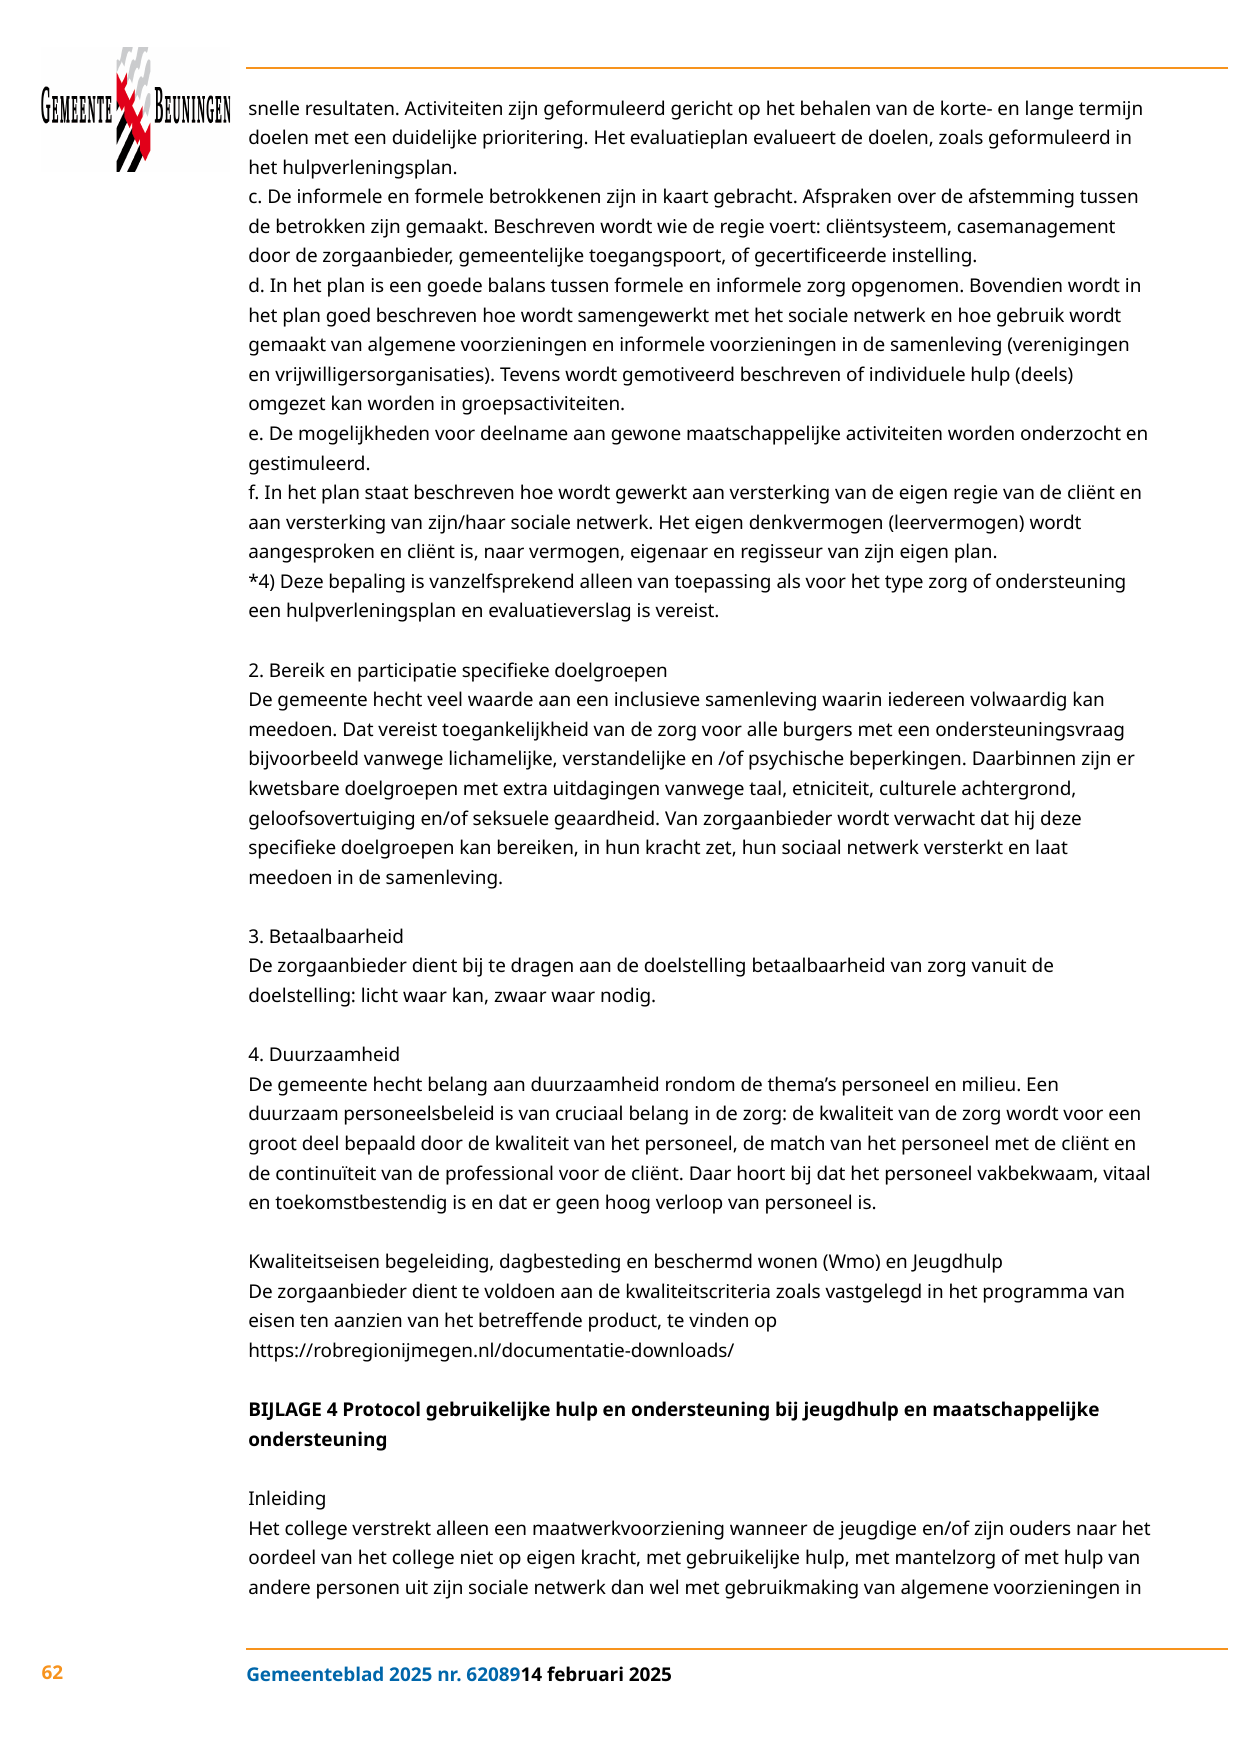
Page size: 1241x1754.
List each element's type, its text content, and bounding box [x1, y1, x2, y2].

text *4) Deze bepaling is vanzelfsprekend alleen van toepassing als voor het type zorg of ondersteuning een hulpverleningsplan en evaluatieverslag is vereist. [248, 568, 1152, 623]
text BIJLAGE 4 Protocol gebruikelijke hulp en ondersteuning bij jeugdhulp en maatschappelijke ondersteuning [248, 1396, 1152, 1452]
text De gemeente hecht veel waarde aan een inclusieve samenleving waarin iedereen volwaardig kan meedoen. Dat vereist toegankelijkheid van de zorg voor alle burgers met een ondersteuningsvraag bijvoorbeeld vanwege lichamelijke, verstandelijke en /of psychische beperkingen. Daarbinnen zijn er kwetsbare doelgroepen met extra uitdagingen vanwege taal, etniciteit, culturele achtergrond, geloofsovertuiging en/of seksuele geaardheid. Van zorgaanbieder wordt verwacht dat hij deze specifieke doelgroepen kan bereiken, in hun kracht zet, hun sociaal netwerk versterkt en laat meedoen in de samenleving. [248, 686, 1152, 890]
text d. In het plan is een goede balans tussen formele en informele zorg opgenomen. Bovendien wordt in het plan goed beschreven hoe wordt samengewerkt met het sociale netwerk en hoe gebruik wordt gemaakt van algemene voorzieningen en informele voorzieningen in de samenleving (verenigingen en vrijwilligersorganisaties). Tevens wordt gemotiveerd beschreven of individuele hulp (deels) omgezet kan worden in groepsactiviteiten. [248, 272, 1152, 416]
text e. De mogelijkheden voor deelname aan gewone maatschappelijke activiteiten worden onderzocht en gestimuleerd. [248, 420, 1152, 476]
picture [41, 47, 231, 172]
text 3. Betaalbaarheid [248, 923, 1152, 949]
text De zorgaanbieder dient bij te dragen aan de doelstelling betaalbaarheid van zorg vanuit de doelstelling: licht waar kan, zwaar waar nodig. [248, 953, 1152, 1008]
text c. De informele en formele betrokkenen zijn in kaart gebracht. Afspraken over de afstemming tussen de betrokken zijn gemaakt. Beschreven wordt wie de regie voert: cliëntsysteem, casemanagement door de zorgaanbieder, gemeentelijke toegangspoort, of gecertificeerde instelling. [248, 183, 1152, 268]
text snelle resultaten. Activiteiten zijn geformuleerd gericht op het behalen van de korte- en lange termijn doelen met een duidelijke prioritering. Het evaluatieplan evalueert de doelen, zoals geformuleerd in het hulpverleningsplan. [248, 95, 1152, 180]
text Kwaliteitseisen begeleiding, dagbesteding en beschermd wonen (Wmo) en Jeugdhulp [248, 1248, 1152, 1274]
text De gemeente hecht belang aan duurzaamheid rondom de thema’s personeel en milieu. Een duurzaam personeelsbeleid is van cruciaal belang in de zorg: de kwaliteit van de zorg wordt voor een groot deel bepaald door de kwaliteit van het personeel, de match van het personeel met de cliënt en de continuïteit van de professional voor de cliënt. Daar hoort bij dat het personeel vakbekwaam, vitaal en toekomstbestendig is en dat er geen hoog verloop van personeel is. [248, 1071, 1152, 1215]
text Inleiding [248, 1485, 1152, 1511]
text De zorgaanbieder dient te voldoen aan de kwaliteitscriteria zoals vastgelegd in het programma van eisen ten aanzien van het betreffende product, te vinden op https://robregionijmegen.nl/documentatie-downloads/ [248, 1278, 1152, 1363]
text Het college verstrekt alleen een maatwerkvoorziening wanneer de jeugdige en/of zijn ouders naar het oordeel van het college niet op eigen kracht, met gebruikelijke hulp, met mantelzorg of met hulp van andere personen uit zijn sociale netwerk dan wel met gebruikmaking van algemene voorzieningen in [248, 1515, 1152, 1600]
text 4. Duurzaamheid [248, 1041, 1152, 1067]
text 2. Bereik en participatie specifieke doelgroepen [248, 657, 1152, 683]
text f. In het plan staat beschreven hoe wordt gewerkt aan versterking van de eigen regie van de cliënt en aan versterking van zijn/haar sociale netwerk. Het eigen denkvermogen (leervermogen) wordt aangesproken en cliënt is, naar vermogen, eigenaar en regisseur van zijn eigen plan. [248, 479, 1152, 564]
